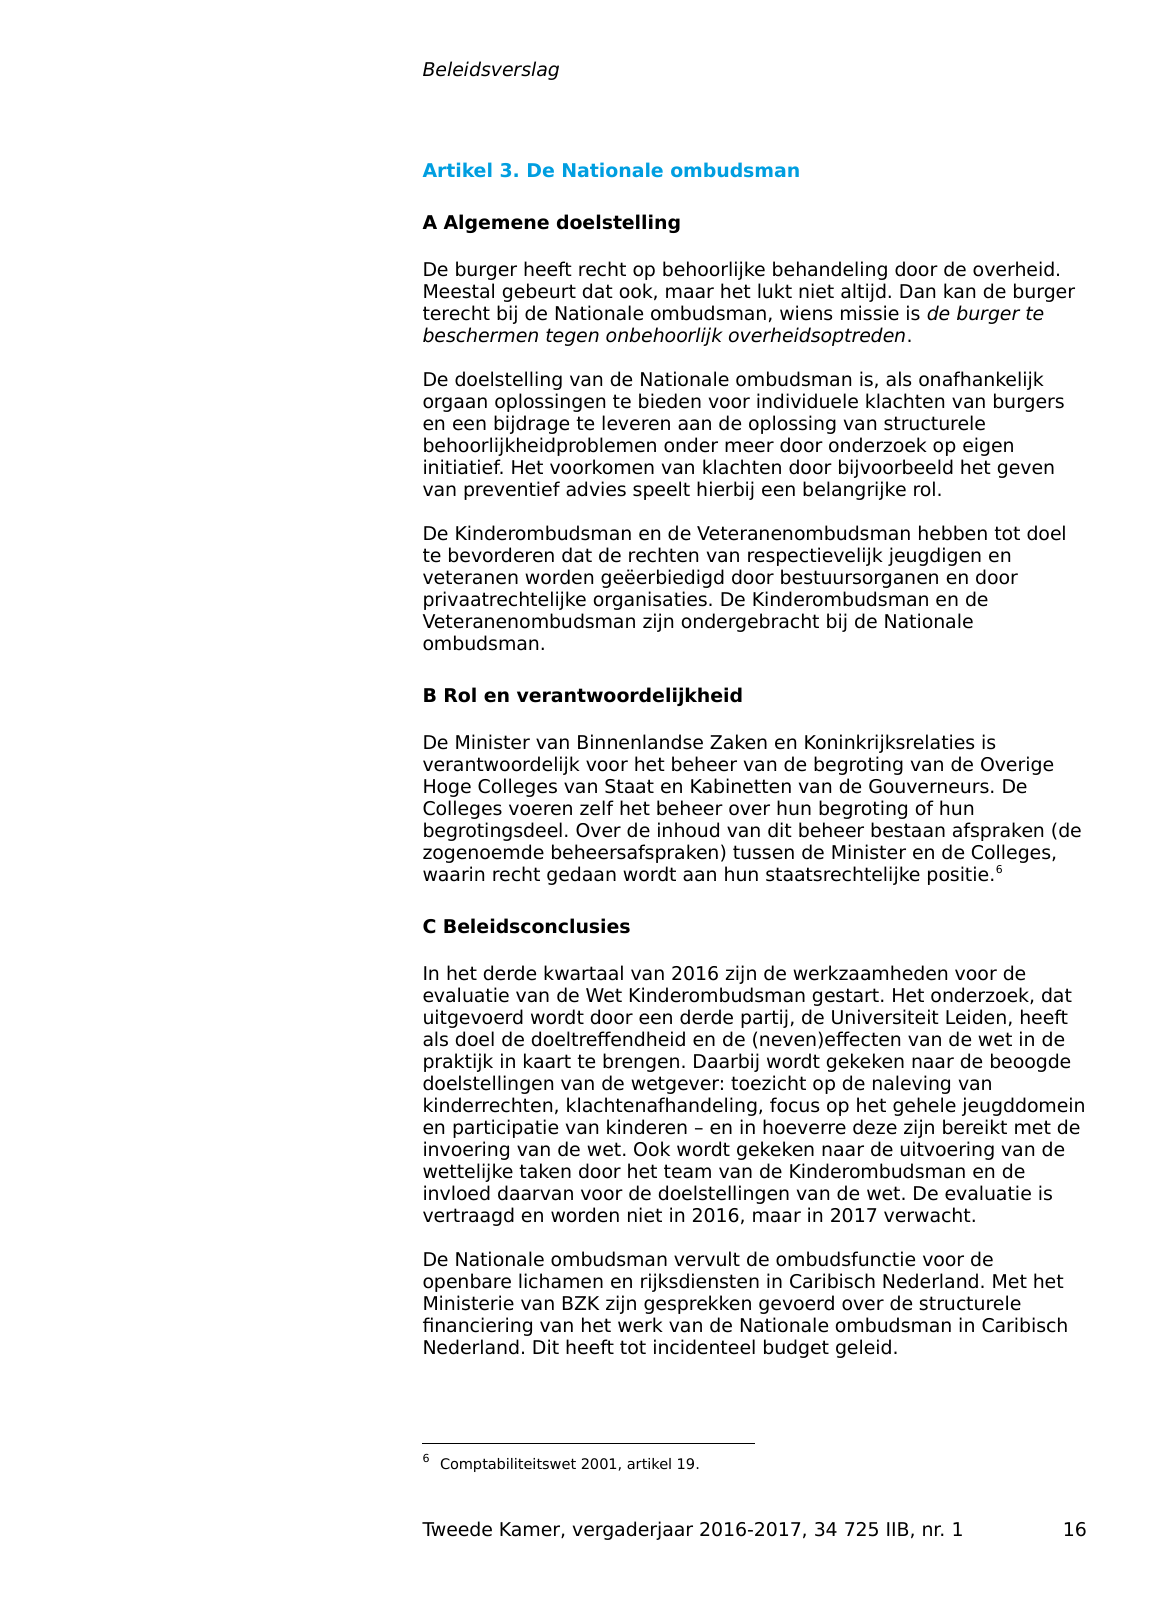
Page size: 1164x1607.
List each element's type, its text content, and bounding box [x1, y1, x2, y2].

text De Nationale ombudsman vervult de ombudsfunctie voor de openbare lichamen en rijksdiensten in Caribisch Nederland. Met het Ministerie van BZK zijn gesprekken gevoerd over de structurele financiering van het werk van de Nationale ombudsman in Caribisch Nederland. Dit heeft tot incidenteel budget geleid. [422, 1249, 1087, 1358]
text De burger heeft recht op behoorlijke behandeling door de overheid. Meestal gebeurt dat ook, maar het lukt niet altijd. Dan kan de burger terecht bij de Nationale ombudsman, wiens missie is de burger te beschermen tegen onbehoorlijk overheidsoptreden. [422, 259, 1087, 347]
subtitle C Beleidsconclusies [422, 916, 1087, 938]
subtitle A Algemene doelstelling [422, 212, 1087, 234]
text De doelstelling van de Nationale ombudsman is, als onafhankelijk orgaan oplossingen te bieden voor individuele klachten van burgers en een bijdrage te leveren aan de oplossing van structurele behoorlijkheidproblemen onder meer door onderzoek op eigen initiatief. Het voorkomen van klachten door bijvoorbeeld het geven van preventief advies speelt hierbij een belangrijke rol. [422, 369, 1087, 501]
subtitle Artikel 3. De Nationale ombudsman [422, 160, 1087, 182]
text In het derde kwartaal van 2016 zijn de werkzaamheden voor de evaluatie van de Wet Kinderombudsman gestart. Het onderzoek, dat uitgevoerd wordt door een derde partij, de Universiteit Leiden, heeft als doel de doeltreffendheid en de (neven)effecten van de wet in de praktijk in kaart te brengen. Daarbij wordt gekeken naar de beoogde doelstellingen van de wetgever: toezicht op de naleving van kinderrechten, klachtenafhandeling, focus op het gehele jeugddomein en participatie van kinderen – en in hoeverre deze zijn bereikt met de invoering van de wet. Ook wordt gekeken naar de uitvoering van de wettelijke taken door het team van de Kinderombudsman en de invloed daarvan voor de doelstellingen van de wet. De evaluatie is vertraagd en worden niet in 2016, maar in 2017 verwacht. [422, 963, 1087, 1226]
text De Minister van Binnenlandse Zaken en Koninkrijksrelaties is verantwoordelijk voor het beheer van de begroting van de Overige Hoge Colleges van Staat en Kabinetten van de Gouverneurs. De Colleges voeren zelf het beheer over hun begroting of hun begrotingsdeel. Over de inhoud van dit beheer bestaan afspraken (de zogenoemde beheersafspraken) tussen de Minister en de Colleges, waarin recht gedaan wordt aan hun staatsrechtelijke positie. [422, 732, 1087, 886]
text De Kinderombudsman en de Veteranenombudsman hebben tot doel te bevorderen dat de rechten van respectievelijk jeugdigen en veteranen worden geëerbiedigd door bestuursorganen en door privaatrechtelijke organisaties. De Kinderombudsman en de Veteranenombudsman zijn ondergebracht bij de Nationale ombudsman. [422, 523, 1087, 655]
text Comptabiliteitswet 2001, artikel 19. [422, 1452, 1087, 1474]
subtitle B Rol en verantwoordelijkheid [422, 685, 1087, 707]
